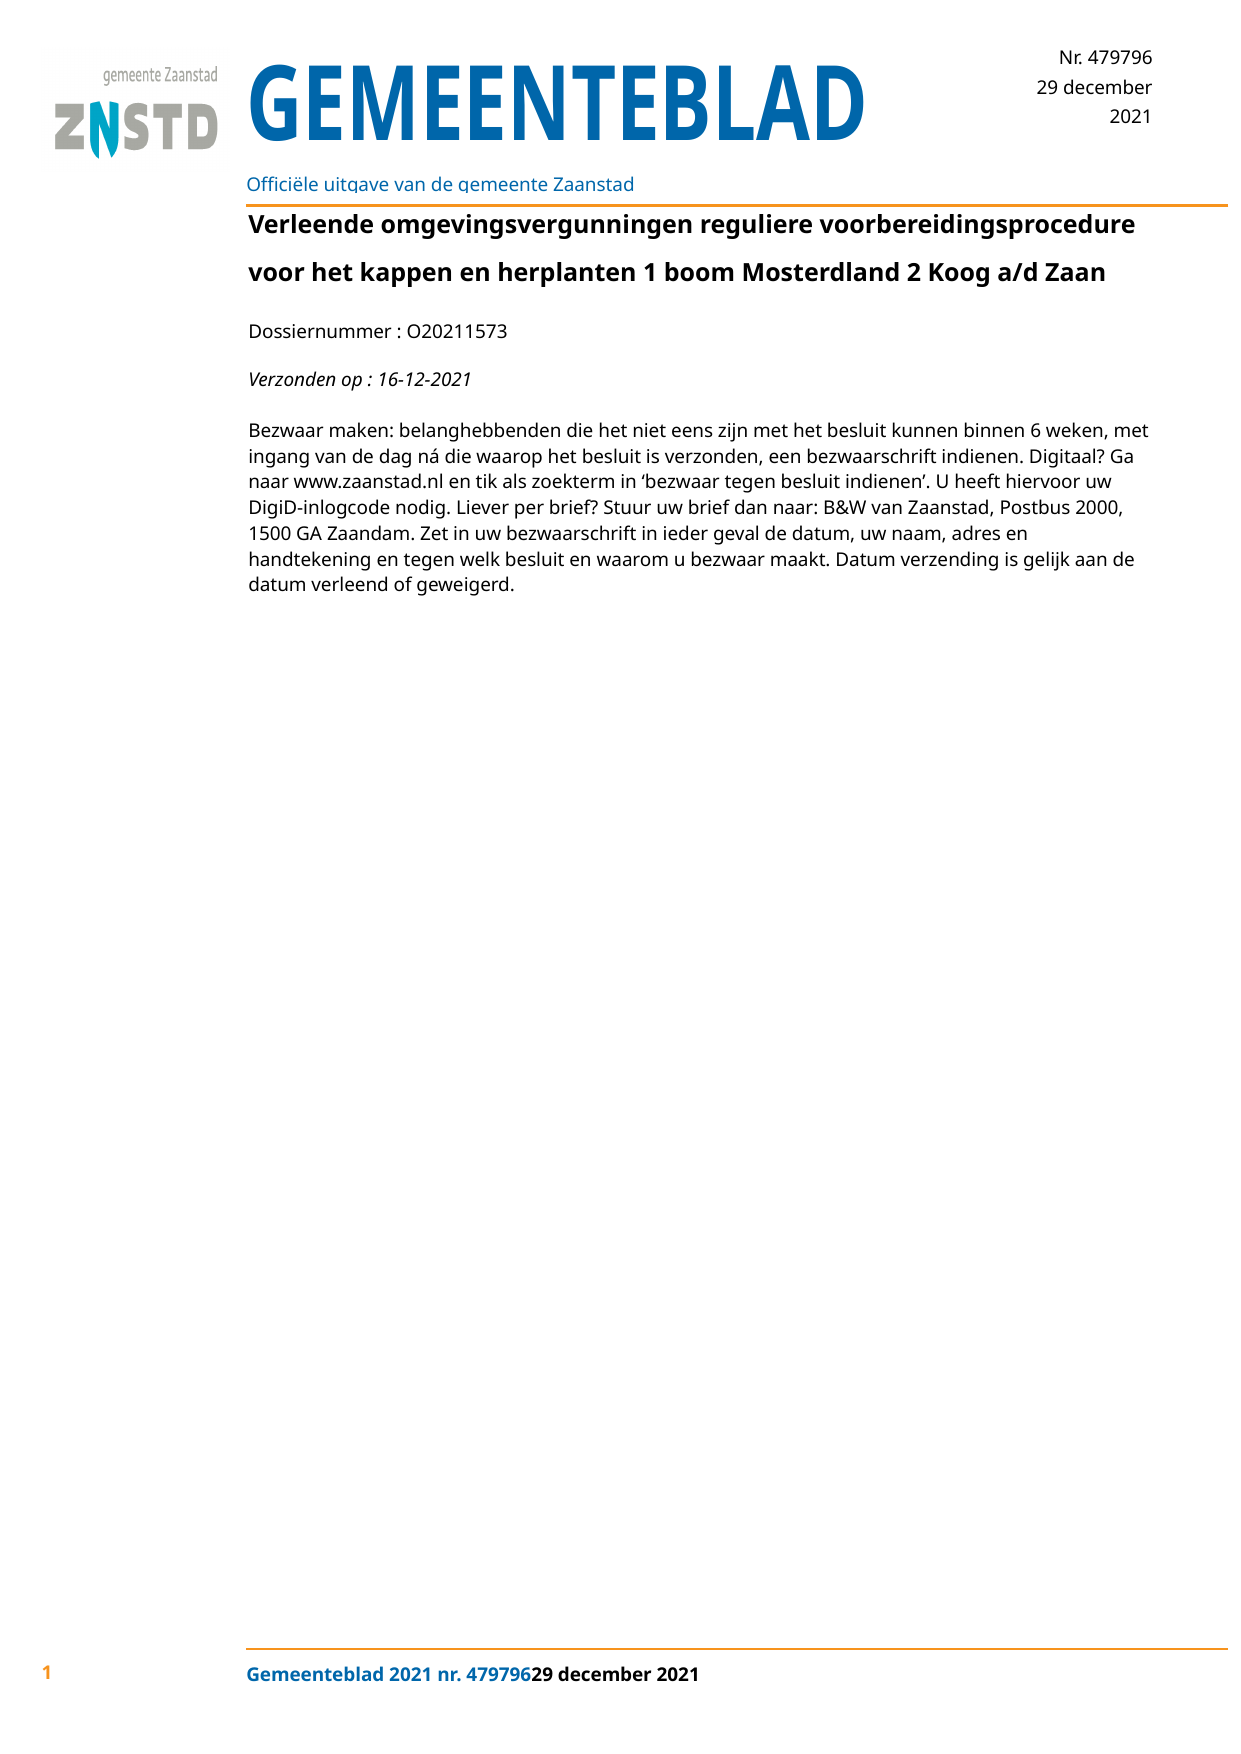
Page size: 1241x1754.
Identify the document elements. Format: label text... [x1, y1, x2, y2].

picture [41, 47, 231, 172]
text Verleende omgevingsvergunningen reguliere voorbereidingsprocedure voor het kappen en herplanten 1 boom Mosterdland 2 Koog a/d Zaan [248, 207, 1152, 288]
text Dossiernummer : O20211573 [248, 318, 1152, 344]
text Verzonden op : 16-12-2021 [248, 366, 1152, 391]
text Bezwaar maken: belanghebbenden die het niet eens zijn met het besluit kunnen binnen 6 weken, met ingang van de dag ná die waarop het besluit is verzonden, een bezwaarschrift indienen. Digitaal? Ga naar www.zaanstad.nl en tik als zoekterm in ‘bezwaar tegen besluit indienen’. U heeft hiervoor uw DigiD-inlogcode nodig. Liever per brief? Stuur uw brief dan naar: B&W van Zaanstad, Postbus 2000, 1500 GA Zaandam. Zet in uw bezwaarschrift in ieder geval de datum, uw naam, adres en handtekening en tegen welk besluit en waarom u bezwaar maakt. Datum verzending is gelijk aan de datum verleend of geweigerd. [248, 417, 1152, 597]
